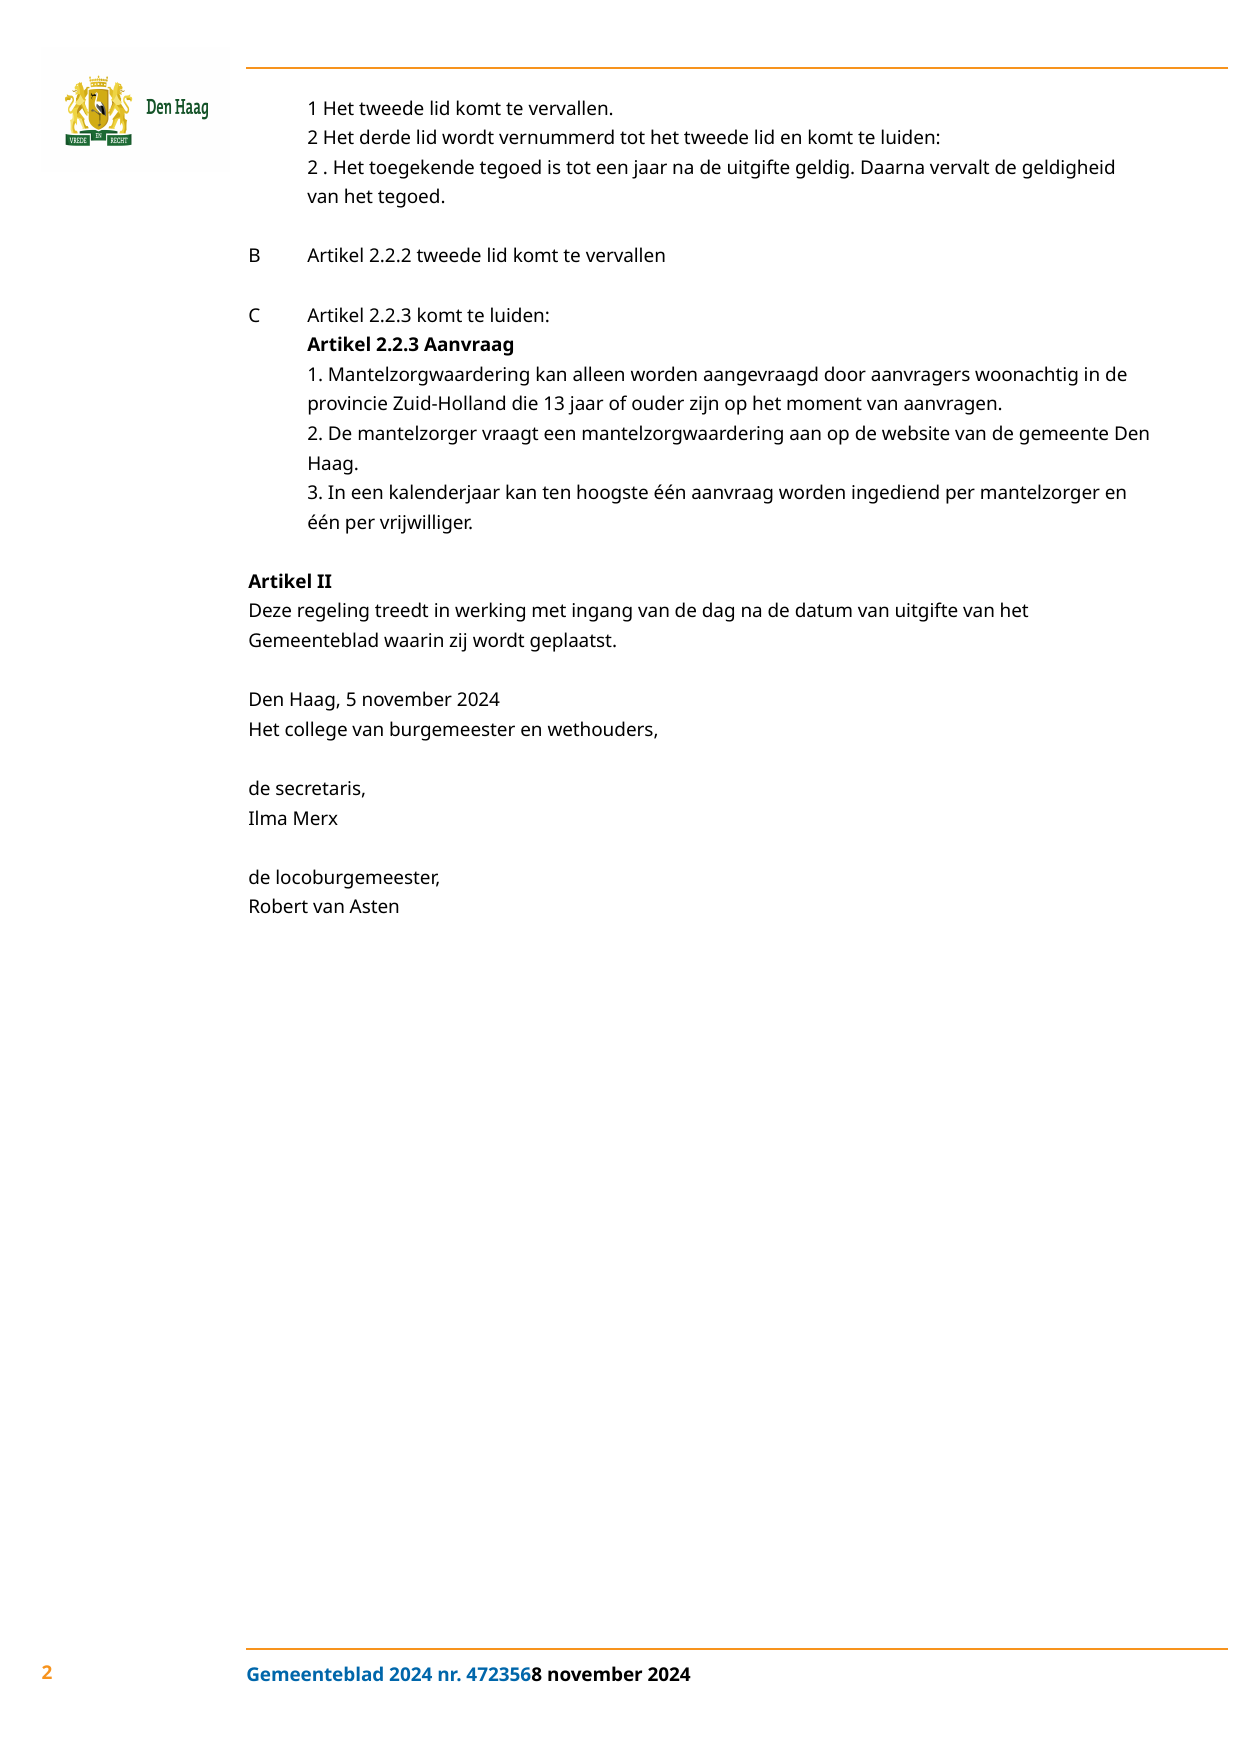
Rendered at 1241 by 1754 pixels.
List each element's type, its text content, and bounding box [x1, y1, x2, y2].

picture [41, 47, 231, 172]
text Artikel II [248, 568, 1152, 594]
text Ilma Merx [248, 805, 1152, 831]
list Artikel 2.2.2 tweede lid komt te vervallen [248, 243, 1152, 268]
list 2 . Het toegekende tegoed is tot een jaar na de uitgifte geldig. Daarna vervalt de geldigheid van het tegoed. [248, 154, 1152, 209]
list 1. Mantelzorgwaardering kan alleen worden aangevraagd door aanvragers woonachtig in de provincie Zuid-Holland die 13 jaar of ouder zijn op het moment van aanvragen. [248, 361, 1152, 416]
text Het college van burgemeester en wethouders, [248, 716, 1152, 742]
text Deze regeling treedt in werking met ingang van de dag na de datum van uitgifte van het Gemeenteblad waarin zij wordt geplaatst. [248, 598, 1152, 653]
list 1 Het tweede lid komt te vervallen. [248, 95, 1152, 121]
list 2. De mantelzorger vraagt een mantelzorgwaardering aan op de website van de gemeente Den Haag. [248, 420, 1152, 476]
list Artikel 2.2.3 Aanvraag [248, 331, 1152, 357]
text de locoburgemeester, [248, 864, 1152, 890]
list 3. In een kalenderjaar kan ten hoogste één aanvraag worden ingediend per mantelzorger en één per vrijwilliger. [248, 479, 1152, 535]
text Robert van Asten [248, 893, 1152, 919]
list 2 Het derde lid wordt vernummerd tot het tweede lid en komt te luiden: [248, 124, 1152, 150]
text de secretaris, [248, 775, 1152, 801]
text Den Haag, 5 november 2024 [248, 686, 1152, 712]
list Artikel 2.2.3 komt te luiden: [248, 302, 1152, 328]
